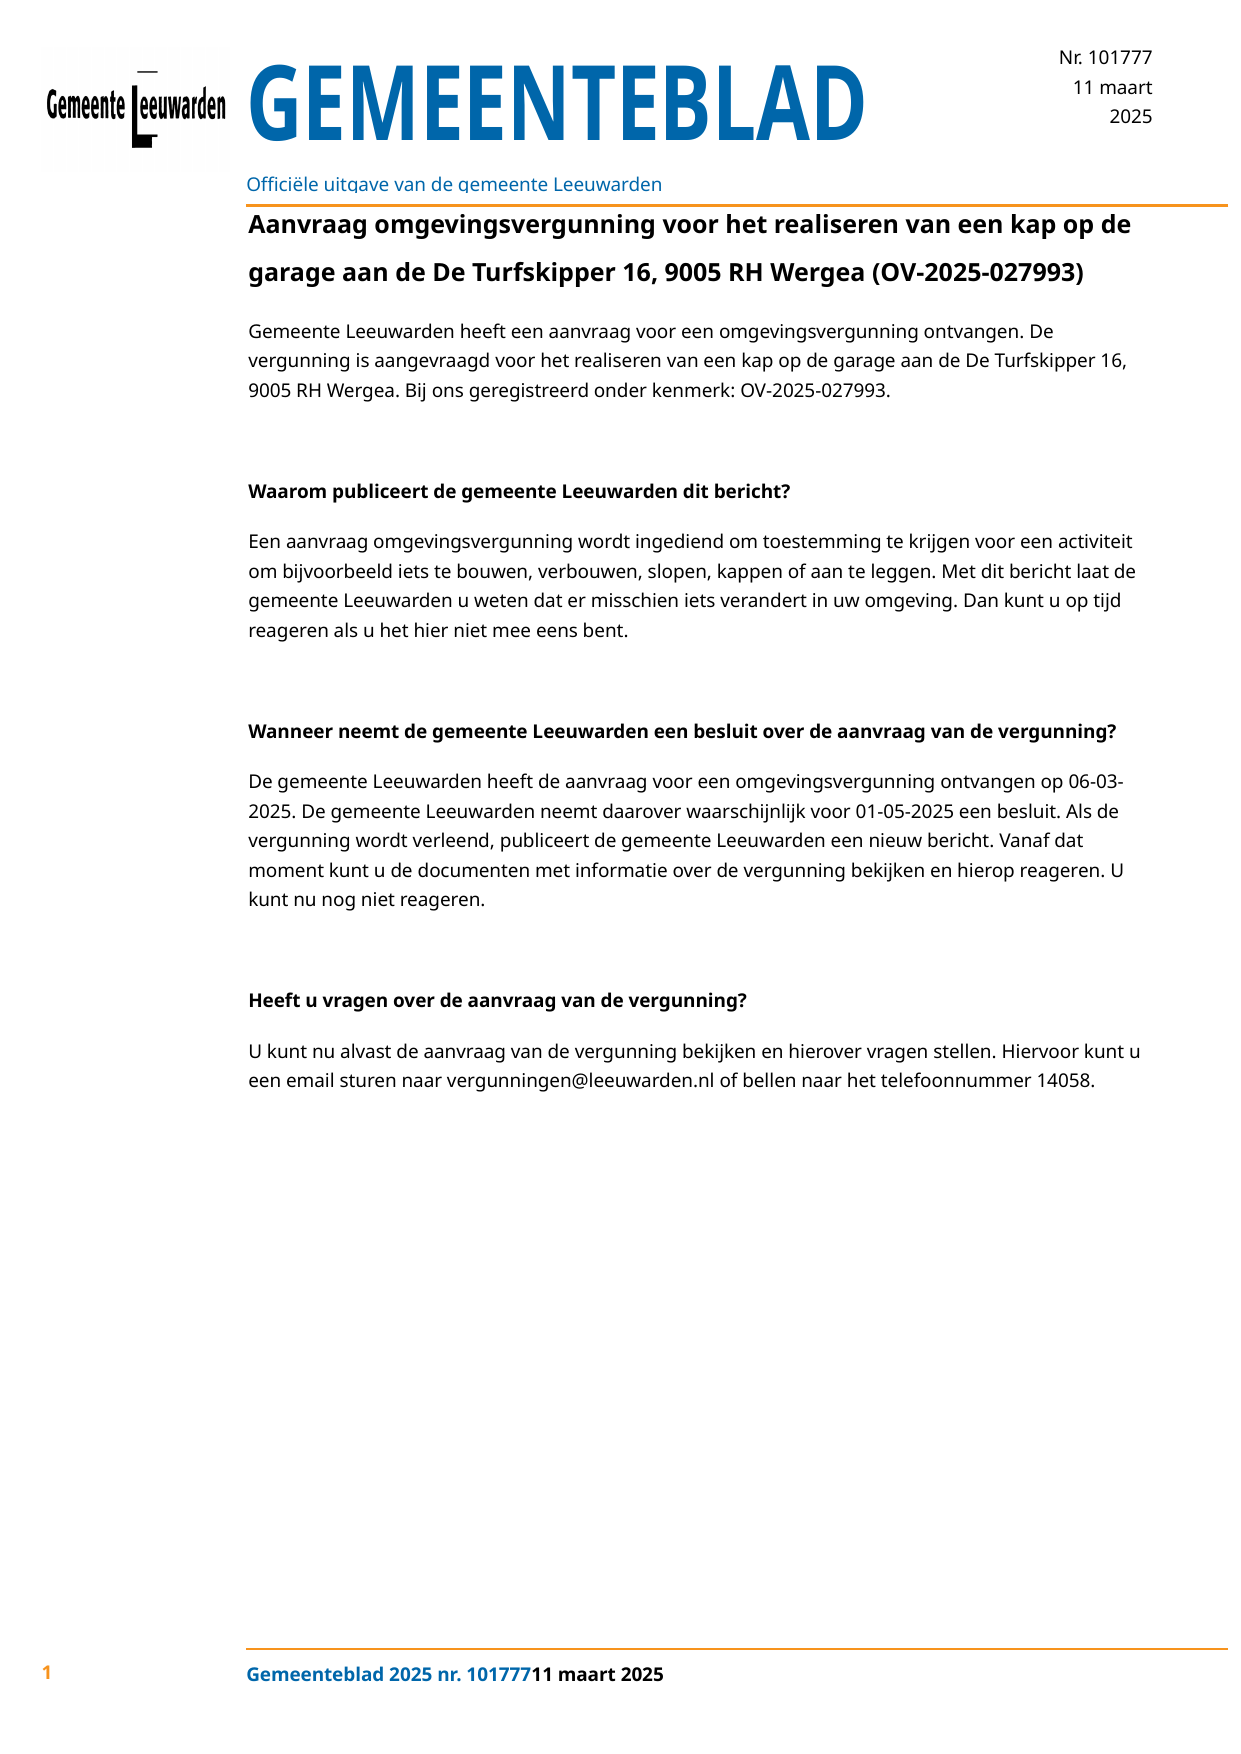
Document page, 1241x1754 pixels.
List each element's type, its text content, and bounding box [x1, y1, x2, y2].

text Waarom publiceert de gemeente Leeuwarden dit bericht? [248, 478, 1152, 504]
text Een aanvraag omgevingsvergunning wordt ingediend om toestemming te krijgen voor een activiteit om bijvoorbeeld iets te bouwen, verbouwen, slopen, kappen of aan te leggen. Met dit bericht laat de gemeente Leeuwarden u weten dat er misschien iets verandert in uw omgeving. Dan kunt u op tijd reageren als u het hier niet mee eens bent. [248, 528, 1152, 643]
picture [41, 47, 231, 172]
text Gemeente Leeuwarden heeft een aanvraag voor een omgevingsvergunning ontvangen. De vergunning is aangevraagd voor het realiseren van een kap op de garage aan de De Turfskipper 16, 9005 RH Wergea. Bij ons geregistreerd onder kenmerk: OV-2025-027993. [248, 318, 1152, 403]
text De gemeente Leeuwarden heeft de aanvraag voor een omgevingsvergunning ontvangen op 06-03-2025. De gemeente Leeuwarden neemt daarover waarschijnlijk voor 01-05-2025 een besluit. Als de vergunning wordt verleend, publiceert de gemeente Leeuwarden een nieuw bericht. Vanaf dat moment kunt u de documenten met informatie over de vergunning bekijken en hierop reageren. U kunt nu nog niet reageren. [248, 768, 1152, 912]
text Wanneer neemt de gemeente Leeuwarden een besluit over de aanvraag van de vergunning? [248, 718, 1152, 744]
text Aanvraag omgevingsvergunning voor het realiseren van een kap op de garage aan de De Turfskipper 16, 9005 RH Wergea (OV-2025-027993) [248, 207, 1152, 288]
text U kunt nu alvast de aanvraag van de vergunning bekijken en hierover vragen stellen. Hiervoor kunt u een email sturen naar vergunningen@leeuwarden.nl of bellen naar het telefoonnummer 14058. [248, 1038, 1152, 1093]
text Heeft u vragen over de aanvraag van de vergunning? [248, 987, 1152, 1013]
